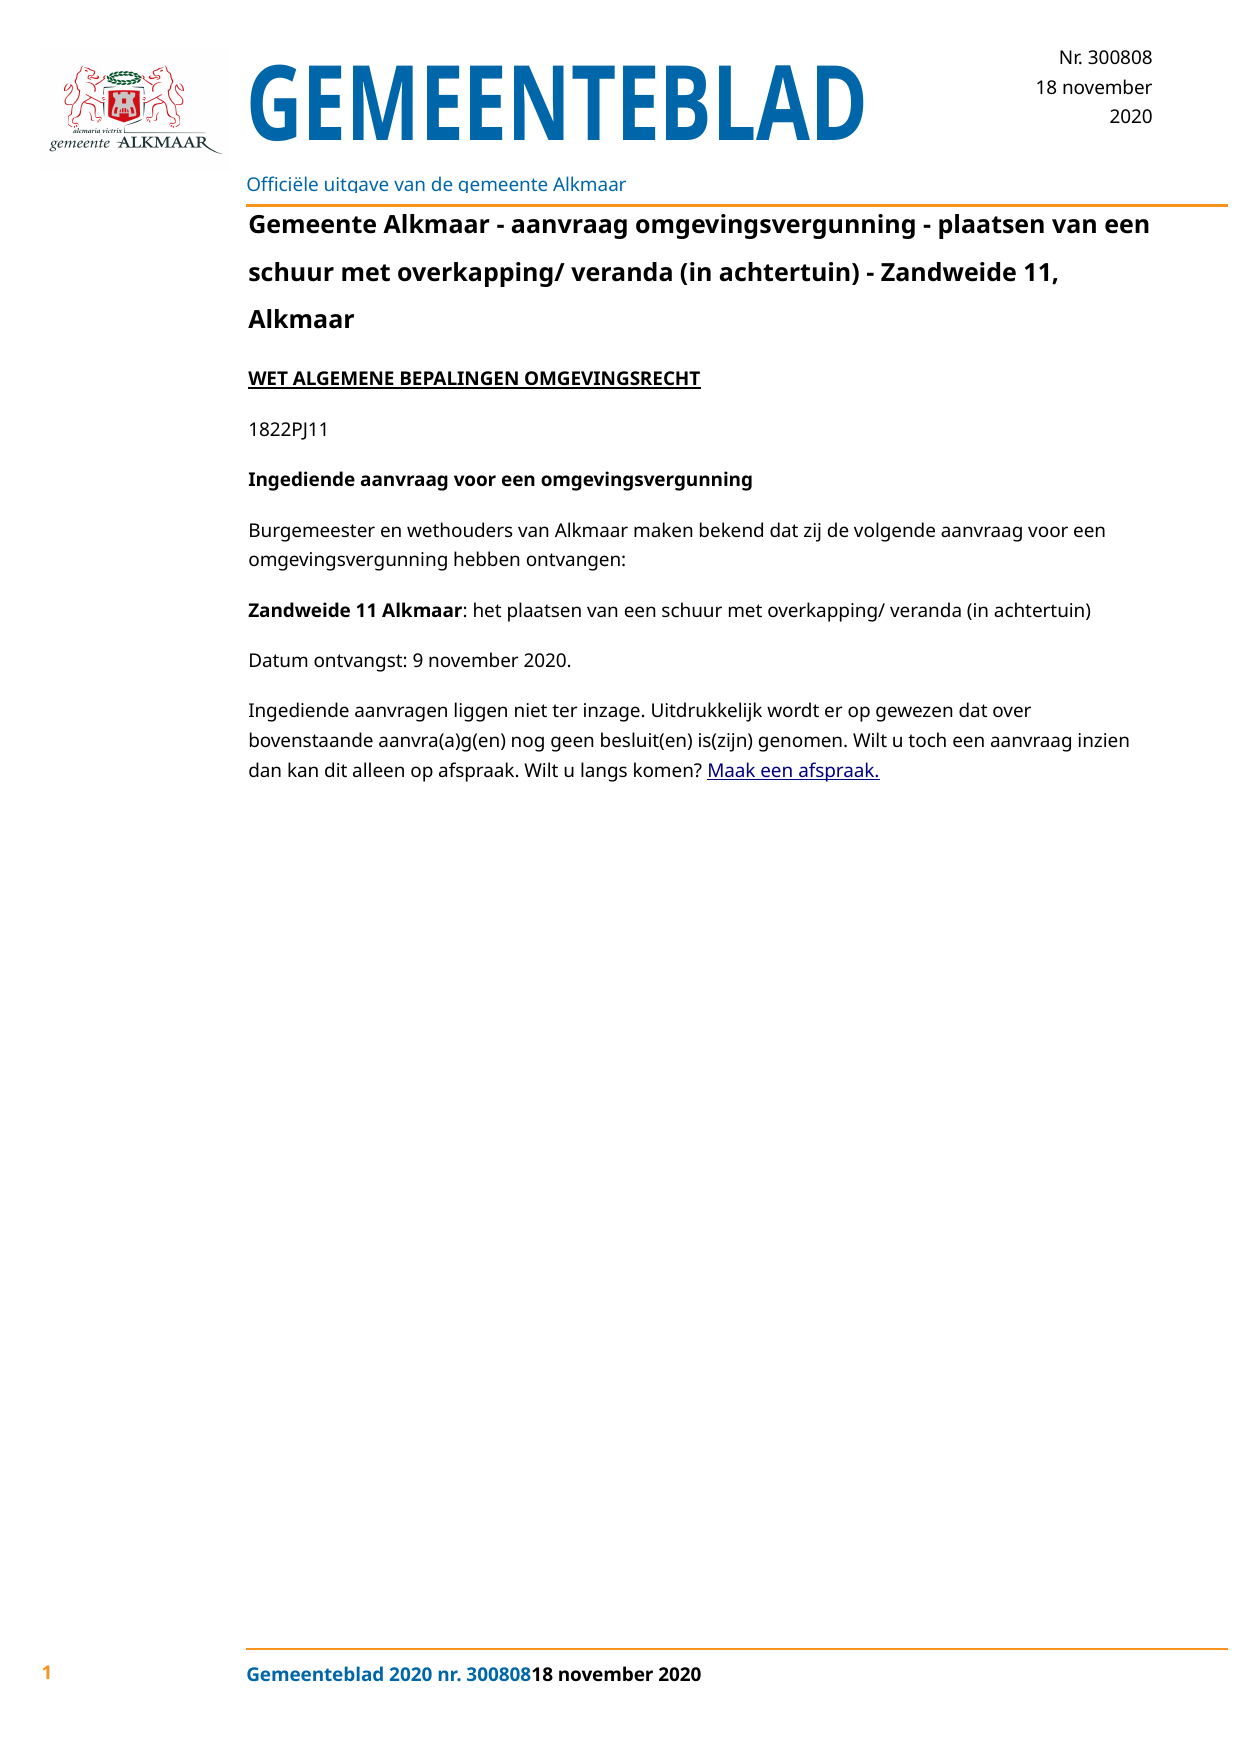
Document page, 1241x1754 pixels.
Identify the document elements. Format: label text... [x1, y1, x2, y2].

text Burgemeester en wethouders van Alkmaar maken bekend dat zij de volgende aanvraag voor een omgevingsvergunning hebben ontvangen: [248, 517, 1152, 572]
text Gemeente Alkmaar - aanvraag omgevingsvergunning - plaatsen van een schuur met overkapping/ veranda (in achtertuin) - Zandweide 11, Alkmaar [248, 207, 1152, 336]
text Ingediende aanvraag voor een omgevingsvergunning [248, 466, 1152, 492]
text Datum ontvangst: 9 november 2020. [248, 647, 1152, 673]
text Ingediende aanvragen liggen niet ter inzage. Uitdrukkelijk wordt er op gewezen dat over bovenstaande aanvra(a)g(en) nog geen besluit(en) is(zijn) genomen. Wilt u toch een aanvraag inzien dan kan dit alleen op afspraak. Wilt u langs komen? Maak een afspraak. [248, 698, 1152, 782]
text 1822PJ11 [248, 416, 1152, 442]
picture [41, 47, 231, 172]
text Zandweide 11 Alkmaar: het plaatsen van een schuur met overkapping/ veranda (in achtertuin) [248, 597, 1152, 622]
text WET ALGEMENE BEPALINGEN OMGEVINGSRECHT [248, 366, 1152, 391]
